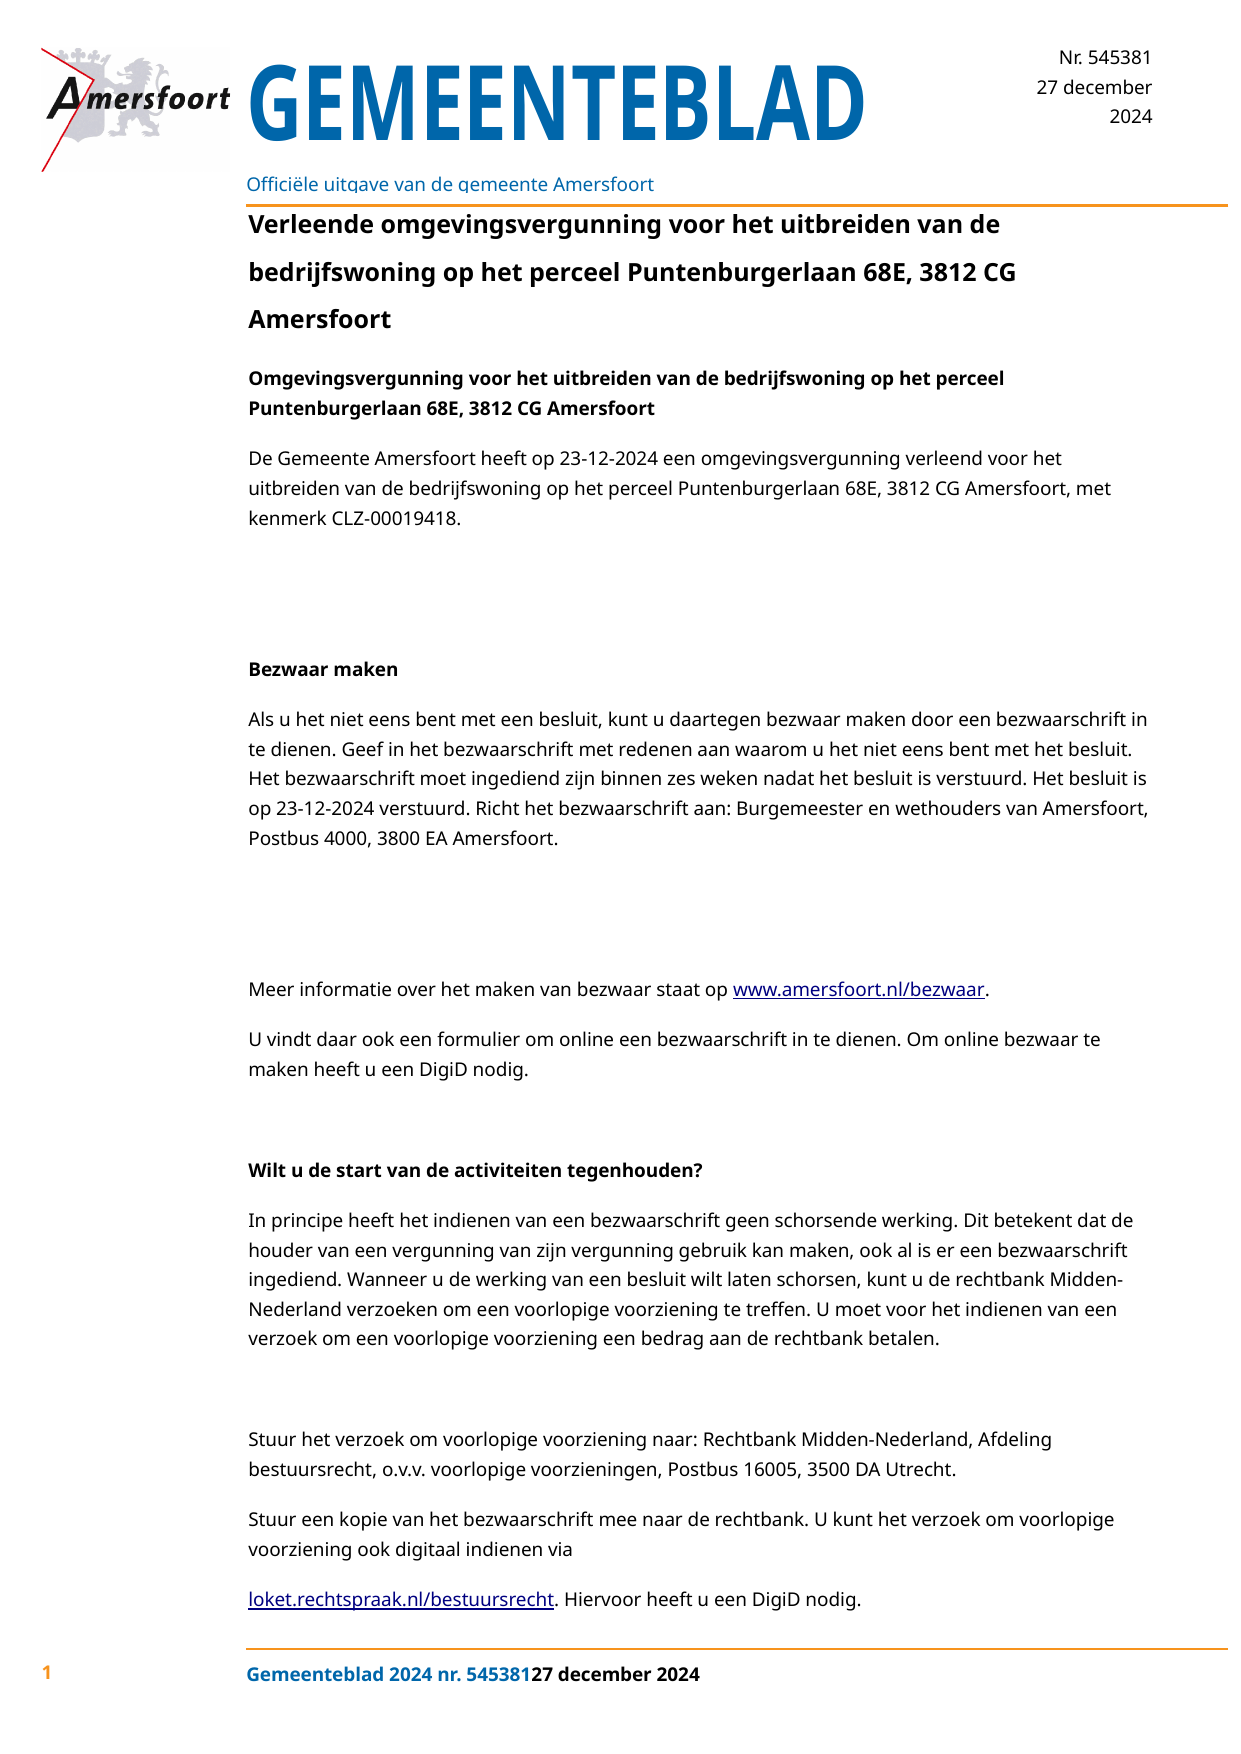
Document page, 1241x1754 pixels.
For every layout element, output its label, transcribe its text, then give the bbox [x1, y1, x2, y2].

text U vindt daar ook een formulier om online een bezwaarschrift in te dienen. Om online bezwaar te maken heeft u een DigiD nodig. [248, 1026, 1152, 1082]
text Als u het niet eens bent met een besluit, kunt u daartegen bezwaar maken door een bezwaarschrift in te dienen. Geef in het bezwaarschrift met redenen aan waarom u het niet eens bent met het besluit. Het bezwaarschrift moet ingediend zijn binnen zes weken nadat het besluit is verstuurd. Het besluit is op 23-12-2024 verstuurd. Richt het bezwaarschrift aan: Burgemeester en wethouders van Amersfoort, Postbus 4000, 3800 EA Amersfoort. [248, 706, 1152, 850]
text Omgevingsvergunning voor het uitbreiden van de bedrijfswoning op het perceel Puntenburgerlaan 68E, 3812 CG Amersfoort [248, 366, 1152, 421]
text Verleende omgevingsvergunning voor het uitbreiden van de bedrijfswoning op het perceel Puntenburgerlaan 68E, 3812 CG Amersfoort [248, 207, 1152, 336]
picture [41, 47, 231, 172]
text In principe heeft het indienen van een bezwaarschrift geen schorsende werking. Dit betekent dat de houder van een vergunning van zijn vergunning gebruik kan maken, ook al is er een bezwaarschrift ingediend. Wanneer u de werking van een besluit wilt laten schorsen, kunt u de rechtbank Midden-Nederland verzoeken om een voorlopige voorziening te treffen. U moet voor het indienen van een verzoek om een voorlopige voorziening een bedrag aan de rechtbank betalen. [248, 1207, 1152, 1351]
text Stuur het verzoek om voorlopige voorziening naar: Rechtbank Midden-Nederland, Afdeling bestuursrecht, o.v.v. voorlopige voorzieningen, Postbus 16005, 3500 DA Utrecht. [248, 1426, 1152, 1482]
text loket.rechtspraak.nl/bestuursrecht. Hiervoor heeft u een DigiD nodig. [248, 1586, 1152, 1612]
text De Gemeente Amersfoort heeft op 23-12-2024 een omgevingsvergunning verleend voor het uitbreiden van de bedrijfswoning op het perceel Puntenburgerlaan 68E, 3812 CG Amersfoort, met kenmerk CLZ-00019418. [248, 446, 1152, 530]
text Wilt u de start van de activiteiten tegenhouden? [248, 1157, 1152, 1182]
text Stuur een kopie van het bezwaarschrift mee naar de rechtbank. U kunt het verzoek om voorlopige voorziening ook digitaal indienen via [248, 1506, 1152, 1562]
text Meer informatie over het maken van bezwaar staat op www.amersfoort.nl/bezwaar. [248, 976, 1152, 1002]
text Bezwaar maken [248, 656, 1152, 682]
